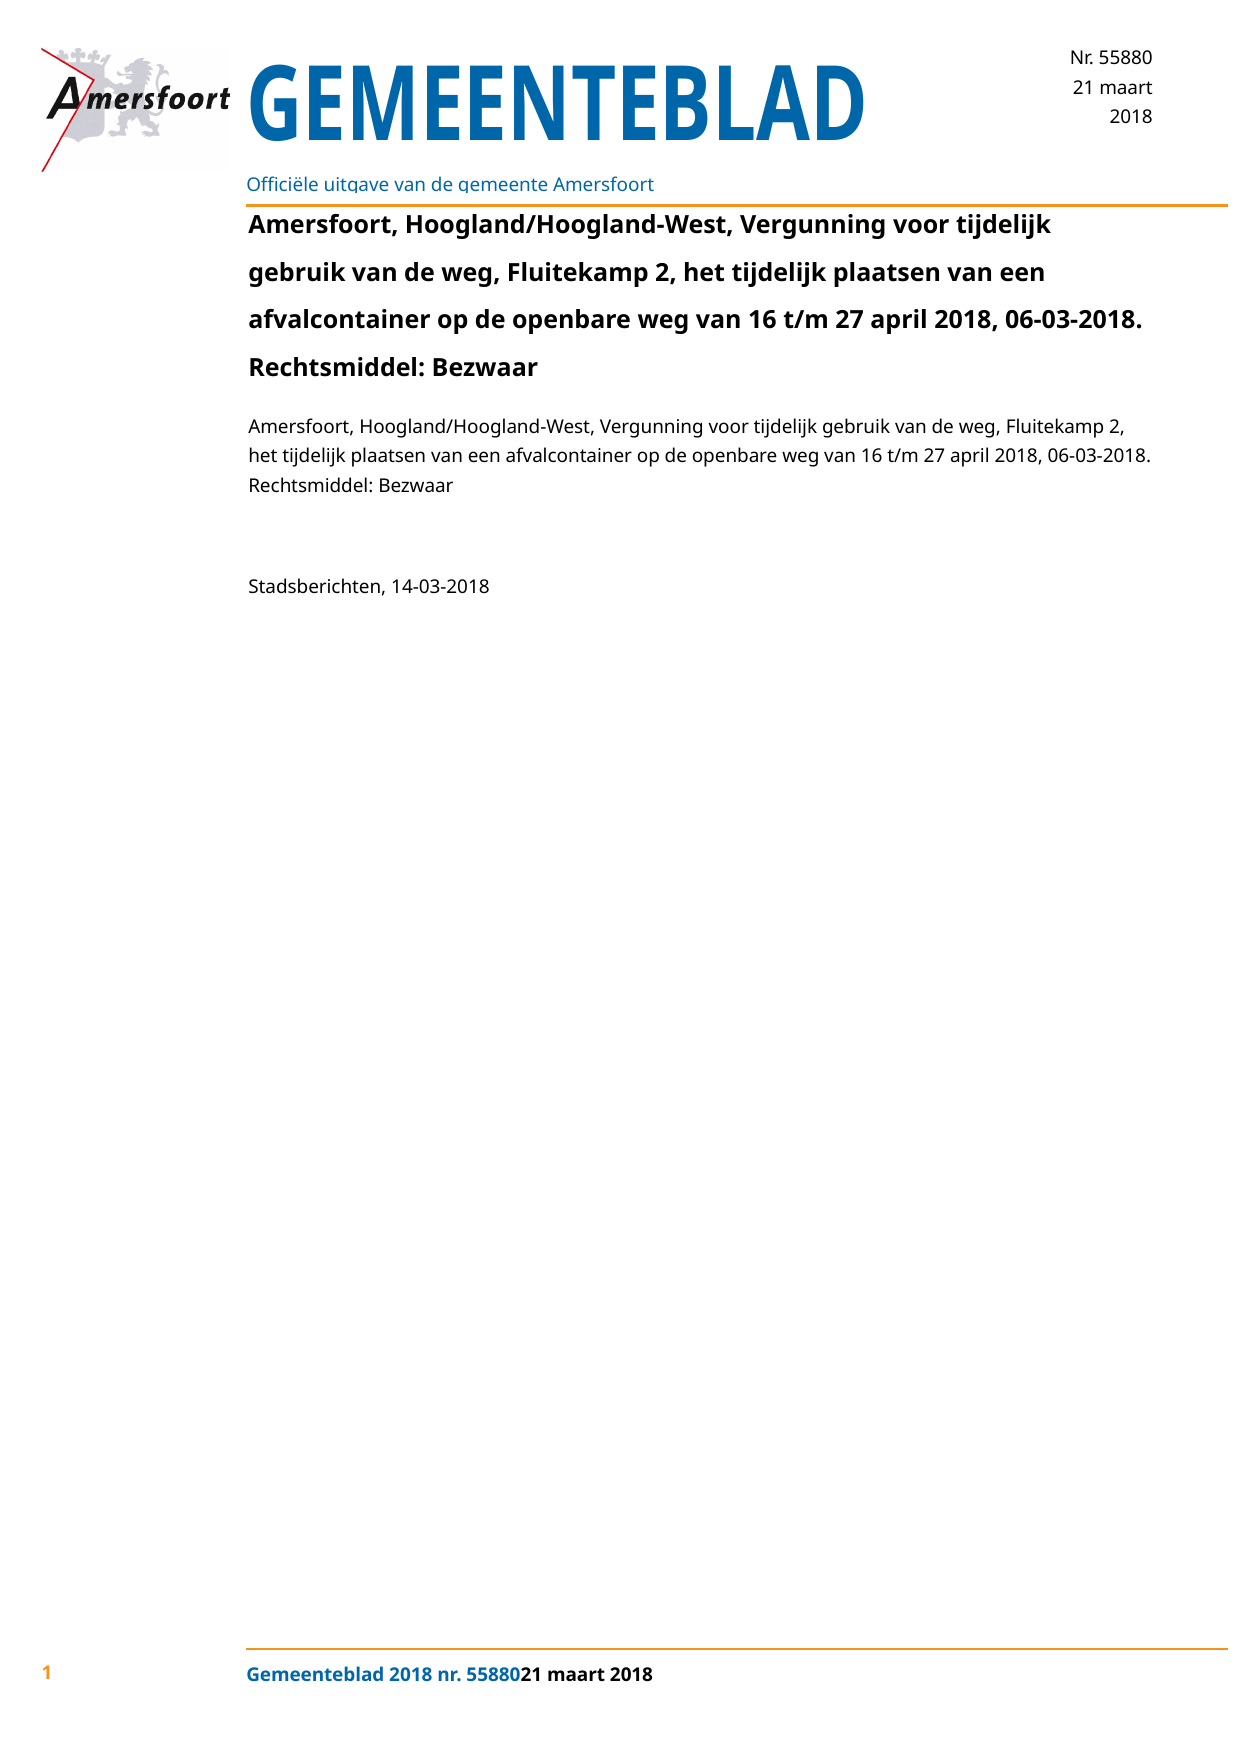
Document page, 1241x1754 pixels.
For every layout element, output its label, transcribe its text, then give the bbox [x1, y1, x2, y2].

text Stadsberichten, 14-03-2018 [248, 573, 1152, 599]
text Amersfoort, Hoogland/Hoogland-West, Vergunning voor tijdelijk gebruik van de weg, Fluitekamp 2, het tijdelijk plaatsen van een afvalcontainer op de openbare weg van 16 t/m 27 april 2018, 06-03-2018. Rechtsmiddel: Bezwaar [248, 207, 1152, 384]
picture [41, 47, 231, 172]
text Amersfoort, Hoogland/Hoogland-West, Vergunning voor tijdelijk gebruik van de weg, Fluitekamp 2, het tijdelijk plaatsen van een afvalcontainer op de openbare weg van 16 t/m 27 april 2018, 06-03-2018. Rechtsmiddel: Bezwaar [248, 413, 1152, 498]
